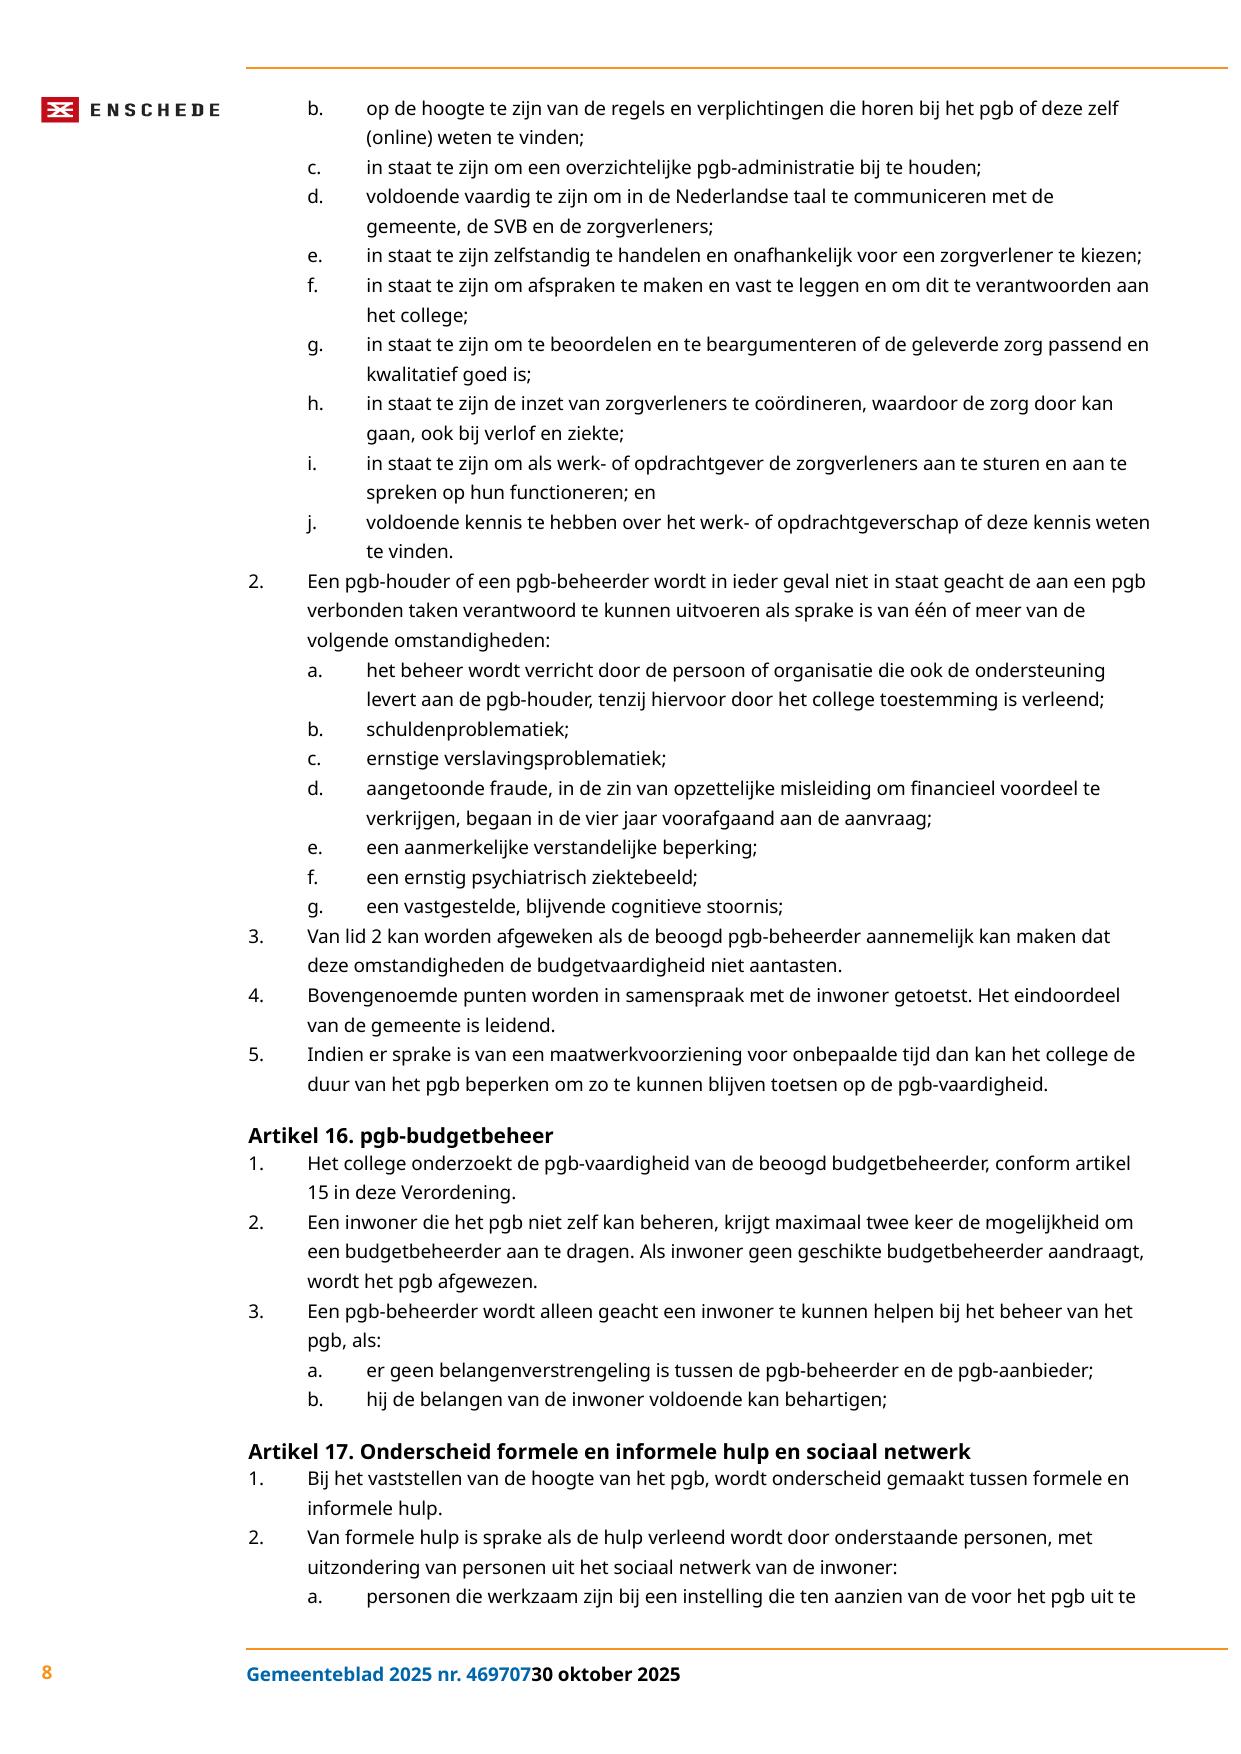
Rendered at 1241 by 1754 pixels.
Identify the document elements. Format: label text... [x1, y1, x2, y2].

list een aanmerkelijke verstandelijke beperking; [307, 834, 1152, 860]
list Het college onderzoekt de pgb-vaardigheid van de beoogd budgetbeheerder, conform artikel 15 in deze Verordening. [248, 1150, 1152, 1205]
list op de hoogte te zijn van de regels en verplichtingen die horen bij het pgb of deze zelf (online) weten te vinden; [307, 95, 1152, 150]
list voldoende kennis te hebben over het werk- of opdrachtgeverschap of deze kennis weten te vinden. [307, 509, 1152, 564]
list schuldenproblematiek; [307, 716, 1152, 742]
list Bij het vaststellen van de hoogte van het pgb, wordt onderscheid gemaakt tussen formele en informele hulp. [248, 1465, 1152, 1521]
list Een pgb-beheerder wordt alleen geacht een inwoner te kunnen helpen bij het beheer van het pgb, als: [248, 1298, 1152, 1353]
list een vastgestelde, blijvende cognitieve stoornis; [307, 893, 1152, 919]
list in staat te zijn om een overzichtelijke pgb-administratie bij te houden; [307, 154, 1152, 180]
list Een pgb-houder of een pgb-beheerder wordt in ieder geval niet in staat geacht de aan een pgb verbonden taken verantwoord te kunnen uitvoeren als sprake is van één of meer van de volgende omstandigheden: [248, 568, 1152, 653]
list voldoende vaardig te zijn om in de Nederlandse taal te communiceren met de gemeente, de SVB en de zorgverleners; [307, 183, 1152, 239]
list Van lid 2 kan worden afgeweken als de beoogd pgb-beheerder aannemelijk kan maken dat deze omstandigheden de budgetvaardigheid niet aantasten. [248, 923, 1152, 978]
list Indien er sprake is van een maatwerkvoorziening voor onbepaalde tijd dan kan het college de duur van het pgb beperken om zo te kunnen blijven toetsen op de pgb-vaardigheid. [248, 1041, 1152, 1097]
list in staat te zijn de inzet van zorgverleners te coördineren, waardoor de zorg door kan gaan, ook bij verlof en ziekte; [307, 391, 1152, 446]
text Artikel 16. pgb-budgetbeheer [248, 1121, 1152, 1150]
list personen die werkzaam zijn bij een instelling die ten aanzien van de voor het pgb uit te [307, 1584, 1152, 1609]
list er geen belangenverstrengeling is tussen de pgb-beheerder en de pgb-aanbieder; [307, 1357, 1152, 1383]
list een ernstig psychiatrisch ziektebeeld; [307, 864, 1152, 890]
list Een inwoner die het pgb niet zelf kan beheren, krijgt maximaal twee keer de mogelijkheid om een budgetbeheerder aan te dragen. Als inwoner geen geschikte budgetbeheerder aandraagt, wordt het pgb afgewezen. [248, 1209, 1152, 1294]
list in staat te zijn om te beoordelen en te beargumenteren of de geleverde zorg passend en kwalitatief goed is; [307, 331, 1152, 387]
list in staat te zijn om afspraken te maken en vast te leggen en om dit te verantwoorden aan het college; [307, 272, 1152, 328]
list het beheer wordt verricht door de persoon of organisatie die ook de ondersteuning levert aan de pgb-houder, tenzij hiervoor door het college toestemming is verleend; [307, 657, 1152, 712]
list ernstige verslavingsproblematiek; [307, 746, 1152, 771]
list Van formele hulp is sprake als de hulp verleend wordt door onderstaande personen, met uitzondering van personen uit het sociaal netwerk van de inwoner: [248, 1524, 1152, 1580]
list Bovengenoemde punten worden in samenspraak met de inwoner getoetst. Het eindoordeel van de gemeente is leidend. [248, 982, 1152, 1038]
list in staat te zijn om als werk- of opdrachtgever de zorgverleners aan te sturen en aan te spreken op hun functioneren; en [307, 450, 1152, 505]
list hij de belangen van de inwoner voldoende kan behartigen; [307, 1387, 1152, 1412]
list in staat te zijn zelfstandig te handelen en onafhankelijk voor een zorgverlener te kiezen; [307, 243, 1152, 268]
picture [41, 47, 231, 172]
list aangetoonde fraude, in de zin van opzettelijke misleiding om financieel voordeel te verkrijgen, begaan in de vier jaar voorafgaand aan de aanvraag; [307, 775, 1152, 831]
text Artikel 17. Onderscheid formele en informele hulp en sociaal netwerk [248, 1437, 1152, 1465]
